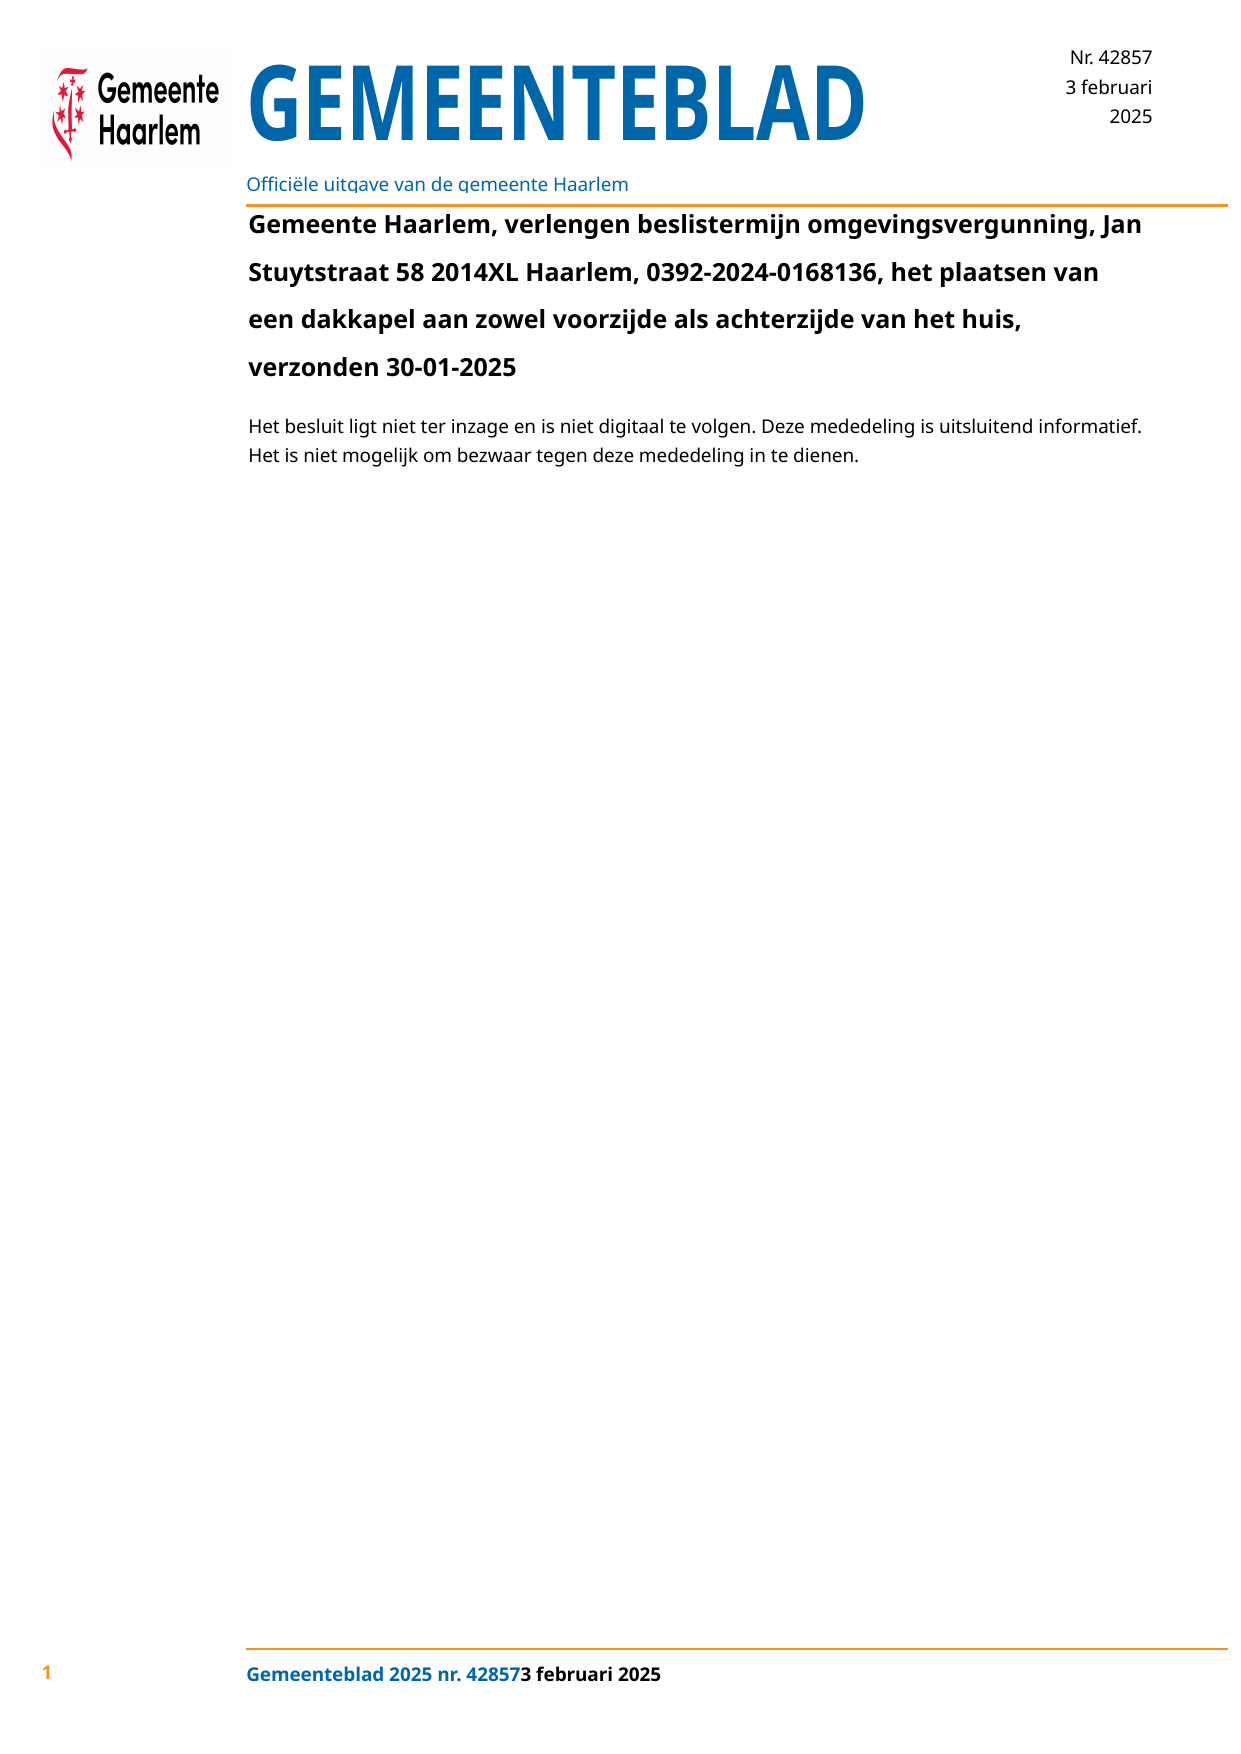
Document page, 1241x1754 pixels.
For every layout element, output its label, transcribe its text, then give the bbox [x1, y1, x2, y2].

picture [41, 47, 231, 172]
text Gemeente Haarlem, verlengen beslistermijn omgevingsvergunning, Jan Stuytstraat 58 2014XL Haarlem, 0392-2024-0168136, het plaatsen van een dakkapel aan zowel voorzijde als achterzijde van het huis, verzonden 30-01-2025 [248, 207, 1152, 384]
text Het besluit ligt niet ter inzage en is niet digitaal te volgen. Deze mededeling is uitsluitend informatief. Het is niet mogelijk om bezwaar tegen deze mededeling in te dienen. [248, 413, 1152, 468]
